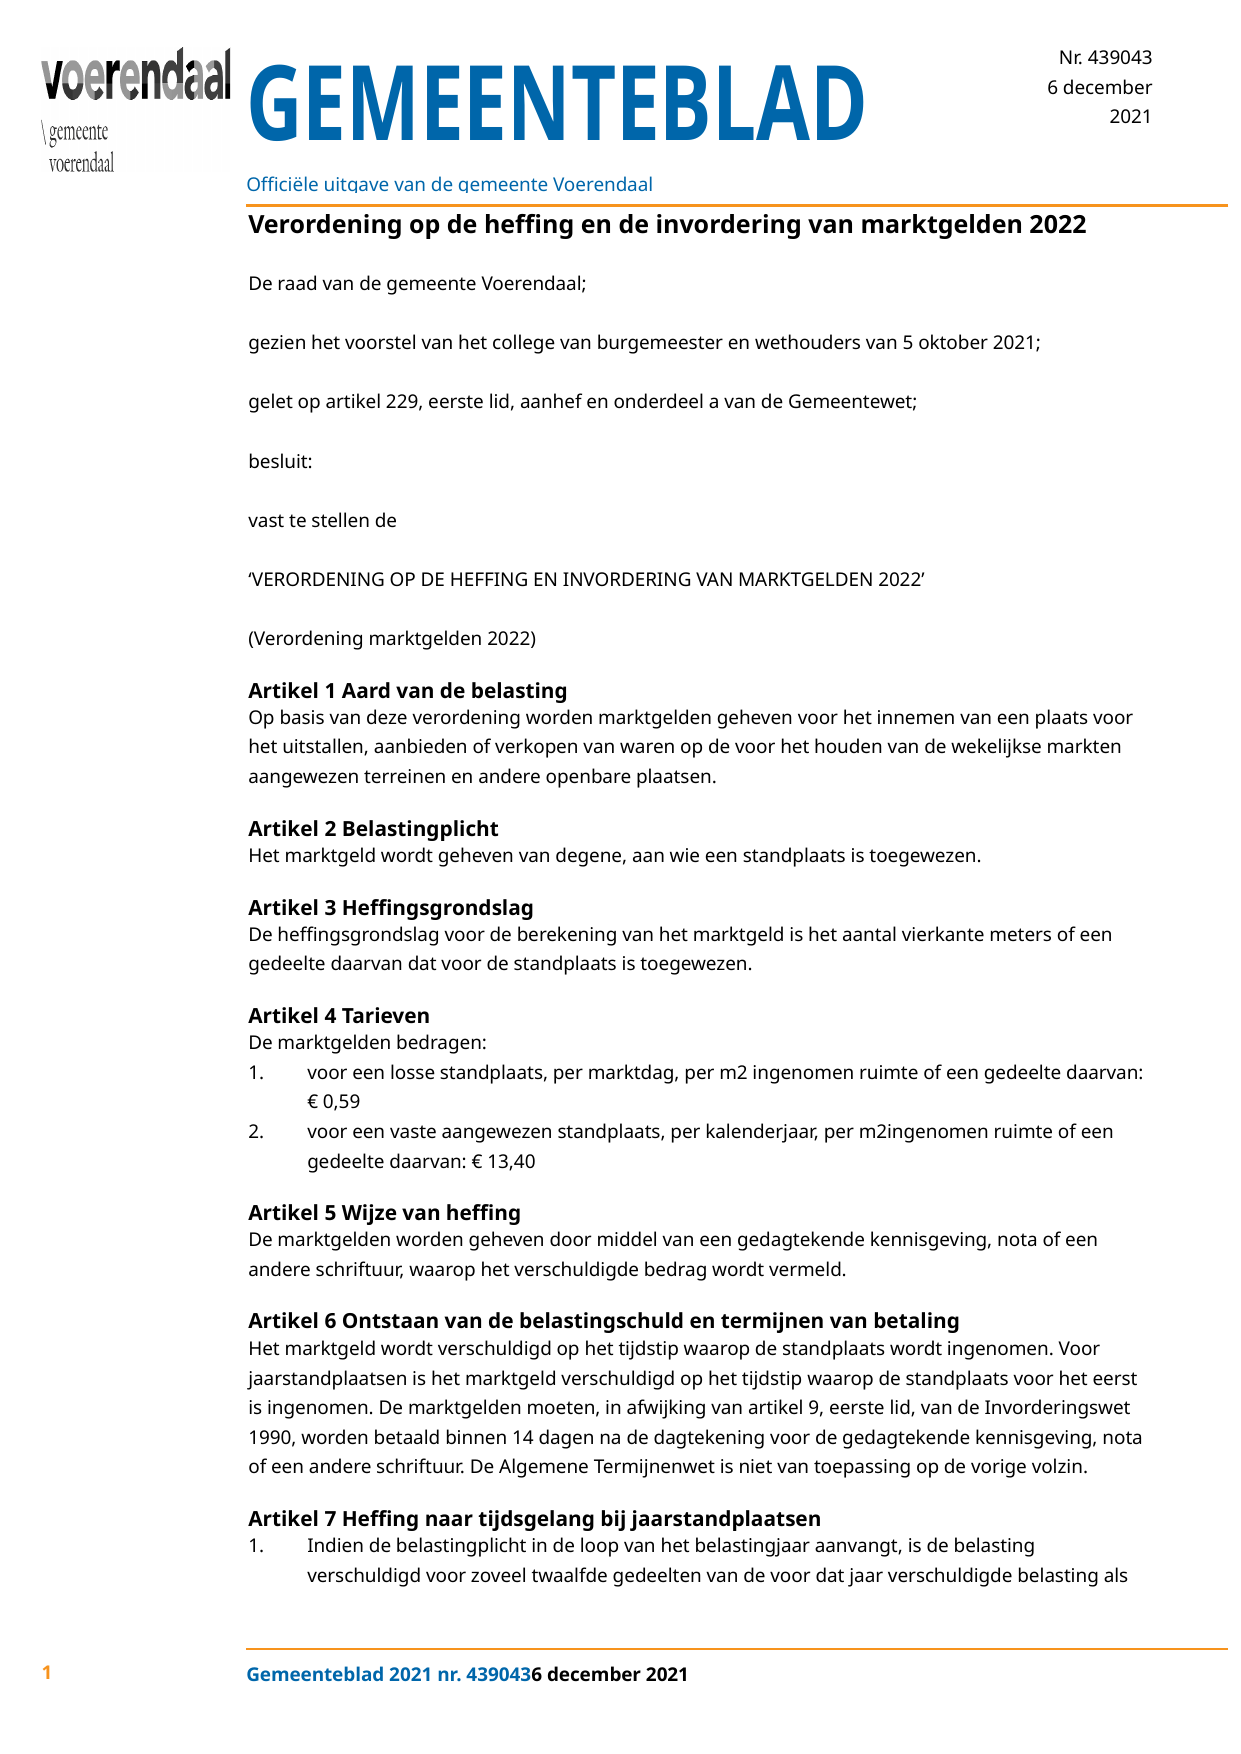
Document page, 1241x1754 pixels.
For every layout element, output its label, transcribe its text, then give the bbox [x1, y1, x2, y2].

text Het marktgeld wordt verschuldigd op het tijdstip waarop de standplaats wordt ingenomen. Voor jaarstandplaatsen is het marktgeld verschuldigd op het tijdstip waarop de standplaats voor het eerst is ingenomen. De marktgelden moeten, in afwijking van artikel 9, eerste lid, van de Invorderingswet 1990, worden betaald binnen 14 dagen na de dagtekening voor de gedagtekende kennisgeving, nota of een andere schriftuur. De Algemene Termijnenwet is niet van toepassing op de vorige volzin. [248, 1335, 1152, 1479]
list voor een losse standplaats, per marktdag, per m2 ingenomen ruimte of een gedeelte daarvan: € 0,59 [248, 1059, 1152, 1114]
list Indien de belastingplicht in de loop van het belastingjaar aanvangt, is de belasting verschuldigd voor zoveel twaalfde gedeelten van de voor dat jaar verschuldigde belasting als [248, 1532, 1152, 1588]
list voor een vaste aangewezen standplaats, per kalenderjaar, per m2ingenomen ruimte of een gedeelte daarvan: € 13,40 [248, 1118, 1152, 1173]
text Artikel 6 Ontstaan van de belastingschuld en termijnen van betaling [248, 1307, 1152, 1335]
text De raad van de gemeente Voerendaal; [248, 270, 1152, 296]
picture [41, 47, 231, 172]
text vast te stellen de [248, 507, 1152, 533]
text (Verordening marktgelden 2022) [248, 625, 1152, 651]
text Artikel 7 Heffing naar tijdsgelang bij jaarstandplaatsen [248, 1504, 1152, 1532]
text ‘VERORDENING OP DE HEFFING EN INVORDERING VAN MARKTGELDEN 2022’ [248, 566, 1152, 592]
text De heffingsgrondslag voor de berekening van het marktgeld is het aantal vierkante meters of een gedeelte daarvan dat voor de standplaats is toegewezen. [248, 921, 1152, 976]
text besluit: [248, 448, 1152, 473]
text Artikel 2 Belastingplicht [248, 814, 1152, 842]
text Het marktgeld wordt geheven van degene, aan wie een standplaats is toegewezen. [248, 842, 1152, 868]
text Op basis van deze verordening worden marktgelden geheven voor het innemen van een plaats voor het uitstallen, aanbieden of verkopen van waren op de voor het houden van de wekelijkse markten aangewezen terreinen en andere openbare plaatsen. [248, 704, 1152, 789]
text gezien het voorstel van het college van burgemeester en wethouders van 5 oktober 2021; [248, 329, 1152, 355]
text Artikel 1 Aard van de belasting [248, 676, 1152, 704]
text Verordening op de heffing en de invordering van marktgelden 2022 [248, 207, 1152, 241]
text Artikel 3 Heffingsgrondslag [248, 893, 1152, 921]
text Artikel 4 Tarieven [248, 1001, 1152, 1029]
text gelet op artikel 229, eerste lid, aanhef en onderdeel a van de Gemeentewet; [248, 389, 1152, 414]
text De marktgelden worden geheven door middel van een gedagtekende kennisgeving, nota of een andere schriftuur, waarop het verschuldigde bedrag wordt vermeld. [248, 1227, 1152, 1282]
text Artikel 5 Wijze van heffing [248, 1198, 1152, 1227]
text De marktgelden bedragen: [248, 1029, 1152, 1055]
